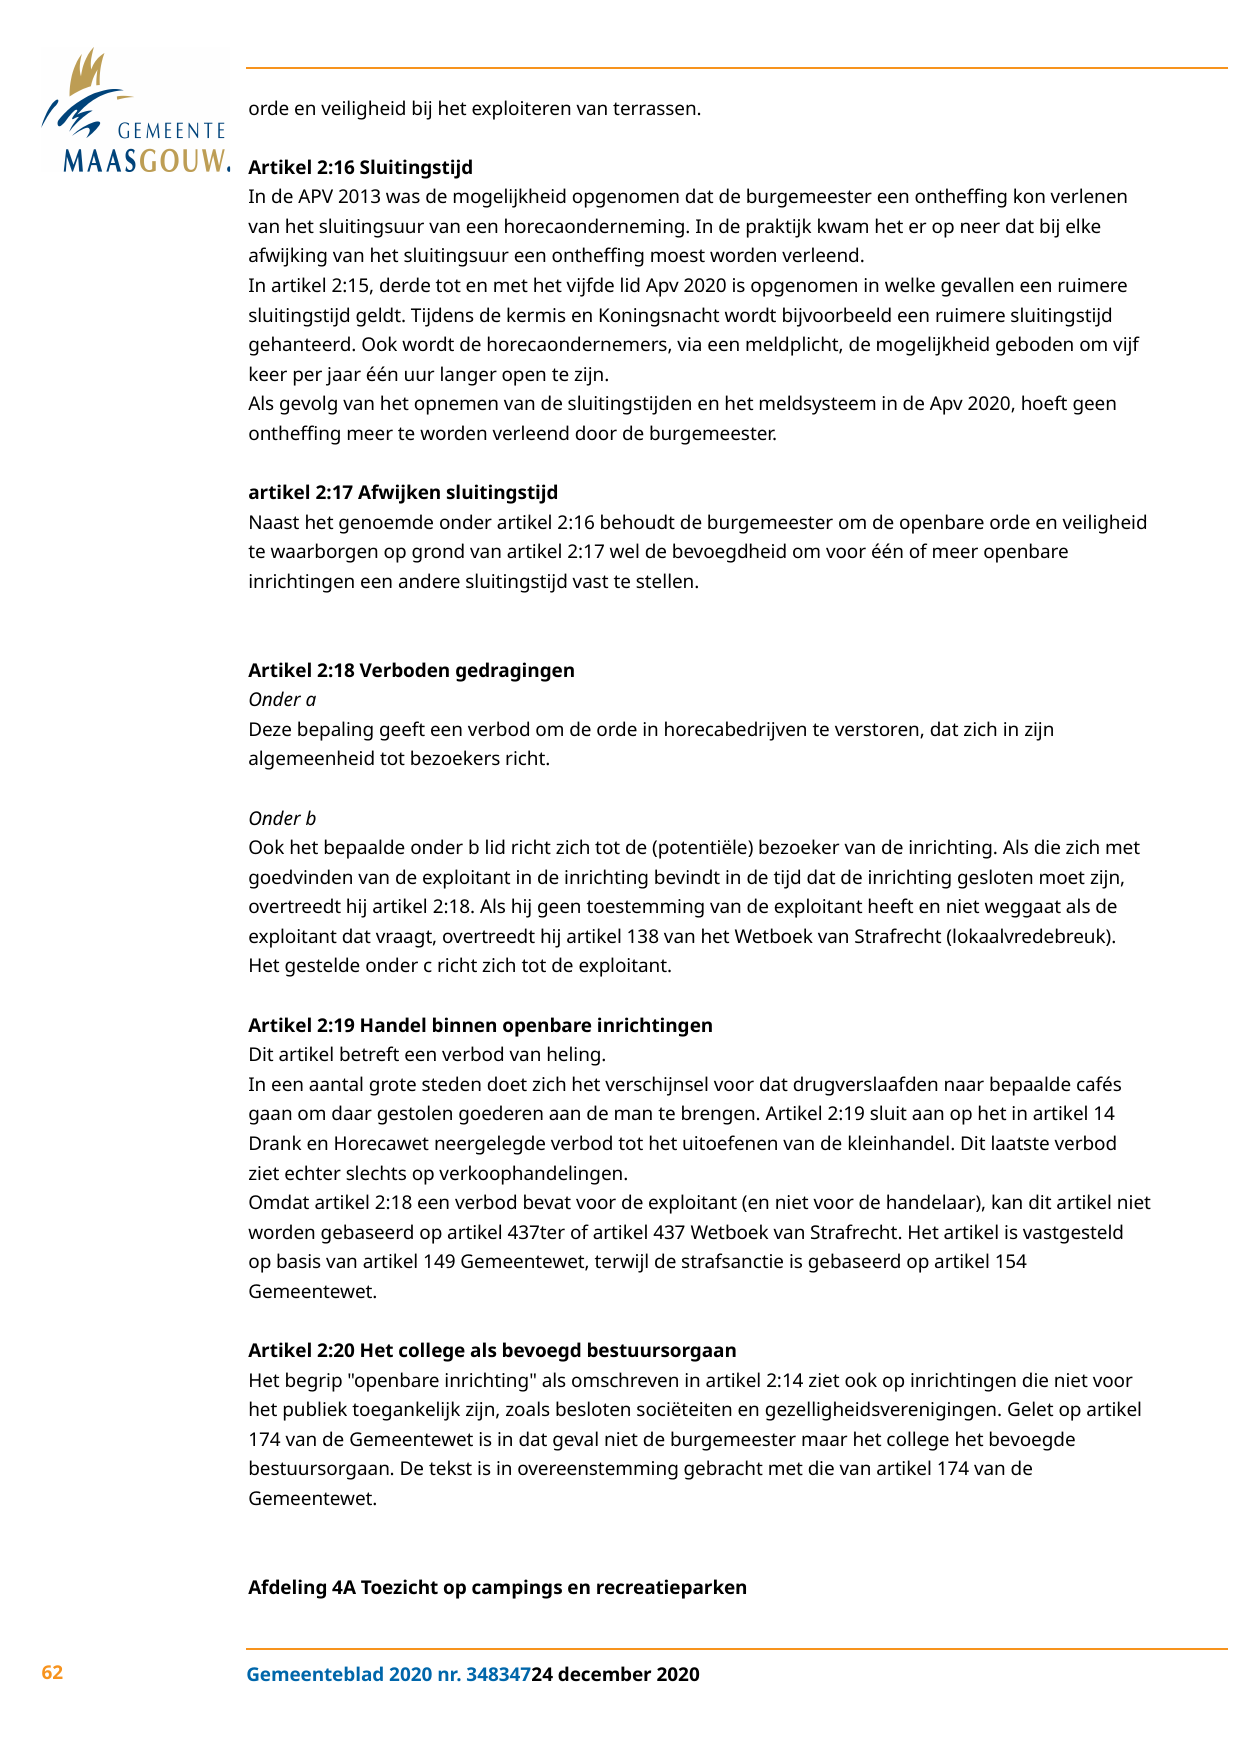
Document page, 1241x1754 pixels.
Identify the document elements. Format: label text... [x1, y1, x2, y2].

picture [41, 47, 231, 172]
text Omdat artikel 2:18 een verbod bevat voor de exploitant (en niet voor de handelaar), kan dit artikel niet worden gebaseerd op artikel 437ter of artikel 437 Wetboek van Strafrecht. Het artikel is vastgesteld op basis van artikel 149 Gemeentewet, terwijl de strafsanctie is gebaseerd op artikel 154 Gemeentewet. [248, 1189, 1152, 1304]
text Artikel 2:19 Handel binnen openbare inrichtingen [248, 1012, 1152, 1038]
text Het gestelde onder c richt zich tot de exploitant. [248, 953, 1152, 978]
text Het begrip "openbare inrichting" als omschreven in artikel 2:14 ziet ook op inrichtingen die niet voor het publiek toegankelijk zijn, zoals besloten sociëteiten en gezelligheidsverenigingen. Gelet op artikel 174 van de Gemeentewet is in dat geval niet de burgemeester maar het college het bevoegde bestuursorgaan. De tekst is in overeenstemming gebracht met die van artikel 174 van de Gemeentewet. [248, 1367, 1152, 1511]
text orde en veiligheid bij het exploiteren van terrassen. [248, 95, 1152, 121]
text Afdeling 4A Toezicht op campings en recreatieparken [248, 1574, 1152, 1600]
text Als gevolg van het opnemen van de sluitingstijden en het meldsysteem in de Apv 2020, hoeft geen ontheffing meer te worden verleend door de burgemeester. [248, 391, 1152, 446]
text Dit artikel betreft een verbod van heling. [248, 1041, 1152, 1067]
text Onder b [248, 805, 1152, 831]
text In de APV 2013 was de mogelijkheid opgenomen dat de burgemeester een ontheffing kon verlenen van het sluitingsuur van een horecaonderneming. In de praktijk kwam het er op neer dat bij elke afwijking van het sluitingsuur een ontheffing moest worden verleend. [248, 183, 1152, 268]
text Onder a [248, 686, 1152, 712]
text artikel 2:17 Afwijken sluitingstijd [248, 479, 1152, 505]
text Deze bepaling geeft een verbod om de orde in horecabedrijven te verstoren, dat zich in zijn algemeenheid tot bezoekers richt. [248, 716, 1152, 771]
text In een aantal grote steden doet zich het verschijnsel voor dat drugverslaafden naar bepaalde cafés gaan om daar gestolen goederen aan de man te brengen. Artikel 2:19 sluit aan op het in artikel 14 Drank en Horecawet neergelegde verbod tot het uitoefenen van de kleinhandel. Dit laatste verbod ziet echter slechts op verkoophandelingen. [248, 1071, 1152, 1186]
text Artikel 2:16 Sluitingstijd [248, 154, 1152, 180]
text Ook het bepaalde onder b lid richt zich tot de (potentiële) bezoeker van de inrichting. Als die zich met goedvinden van de exploitant in de inrichting bevindt in de tijd dat de inrichting gesloten moet zijn, overtreedt hij artikel 2:18. Als hij geen toestemming van de exploitant heeft en niet weggaat als de exploitant dat vraagt, overtreedt hij artikel 138 van het Wetboek van Strafrecht (lokaalvredebreuk). [248, 834, 1152, 949]
text Artikel 2:18 Verboden gedragingen [248, 657, 1152, 683]
text In artikel 2:15, derde tot en met het vijfde lid Apv 2020 is opgenomen in welke gevallen een ruimere sluitingstijd geldt. Tijdens de kermis en Koningsnacht wordt bijvoorbeeld een ruimere sluitingstijd gehanteerd. Ook wordt de horecaondernemers, via een meldplicht, de mogelijkheid geboden om vijf keer per jaar één uur langer open te zijn. [248, 272, 1152, 387]
text Naast het genoemde onder artikel 2:16 behoudt de burgemeester om de openbare orde en veiligheid te waarborgen op grond van artikel 2:17 wel de bevoegdheid om voor één of meer openbare inrichtingen een andere sluitingstijd vast te stellen. [248, 509, 1152, 594]
text Artikel 2:20 Het college als bevoegd bestuursorgaan [248, 1337, 1152, 1363]
